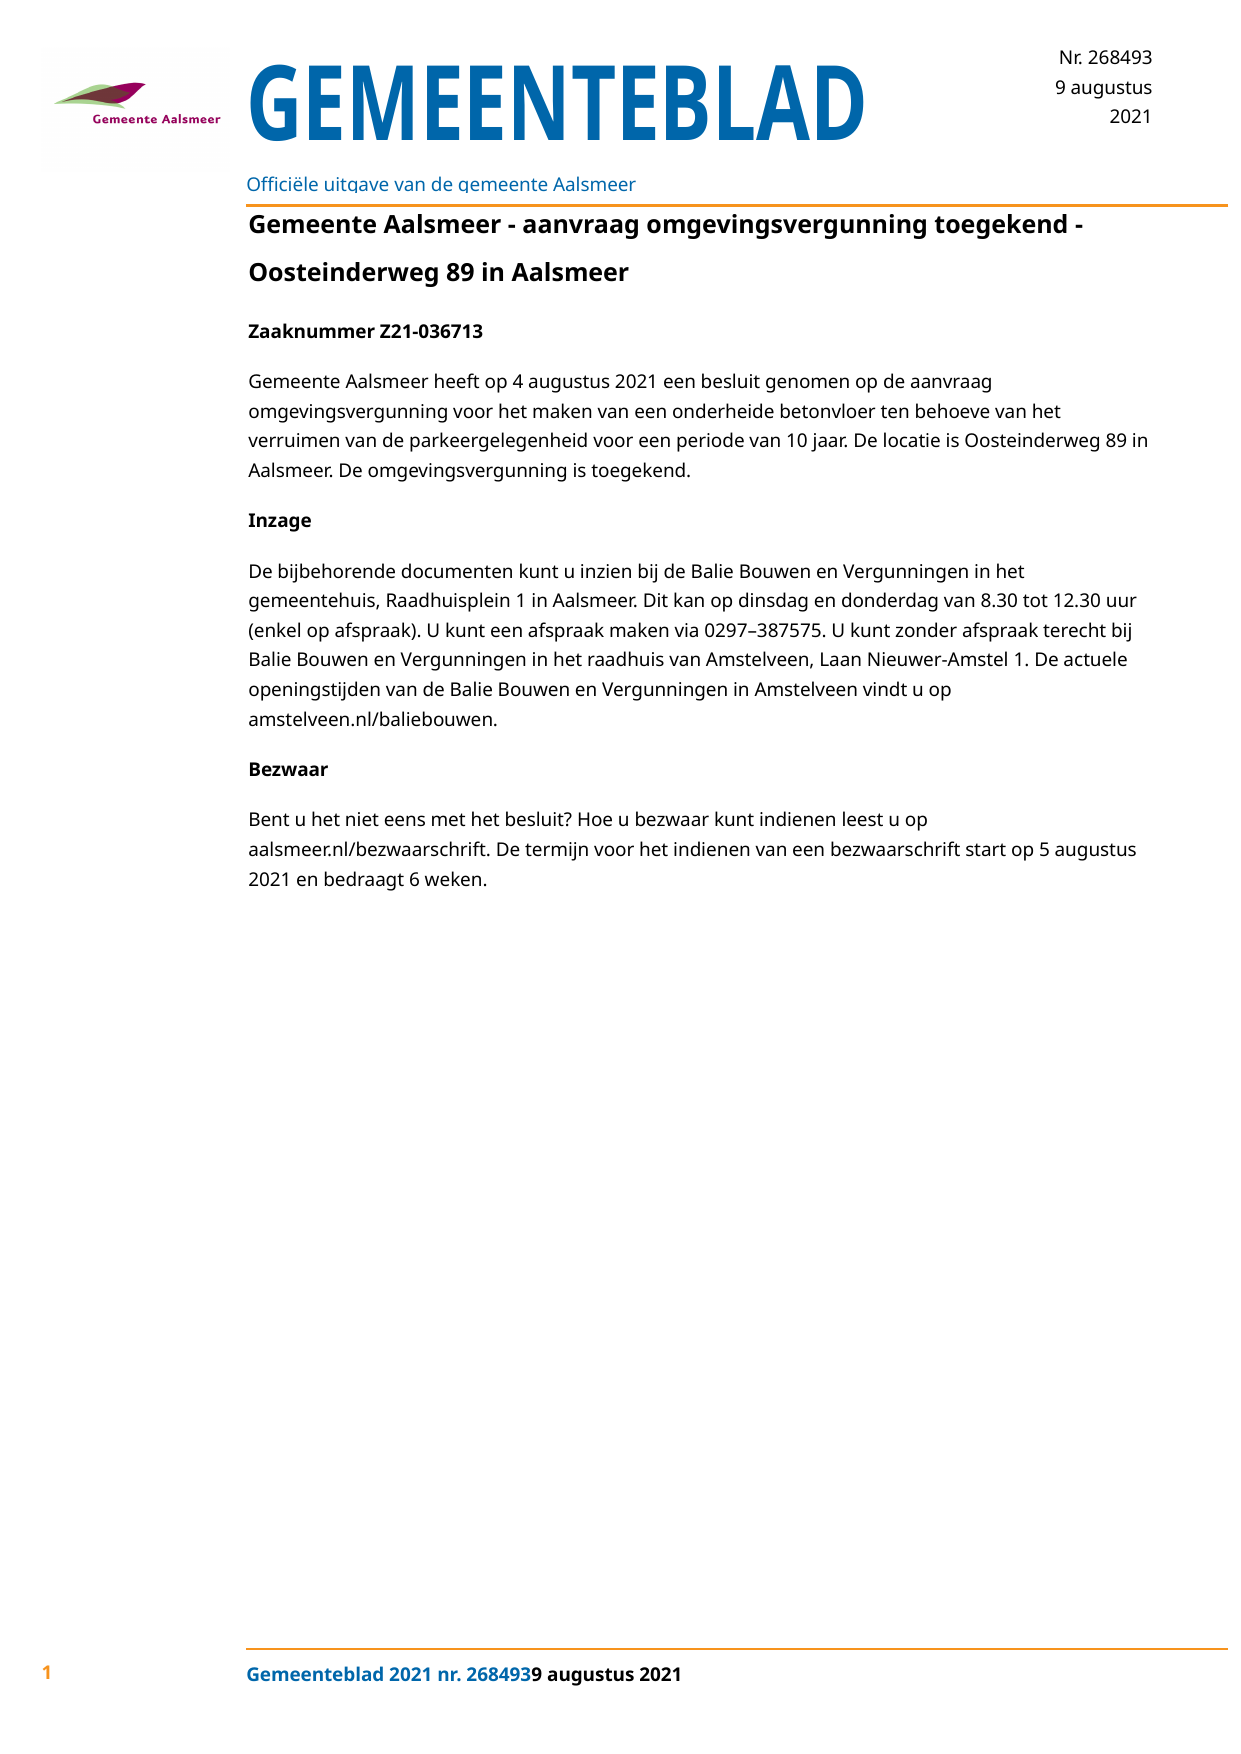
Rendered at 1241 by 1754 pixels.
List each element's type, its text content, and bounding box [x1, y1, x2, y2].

text Bezwaar [248, 756, 1152, 782]
text Zaaknummer Z21-036713 [248, 318, 1152, 344]
text De bijbehorende documenten kunt u inzien bij de Balie Bouwen en Vergunningen in het gemeentehuis, Raadhuisplein 1 in Aalsmeer. Dit kan op dinsdag en donderdag van 8.30 tot 12.30 uur (enkel op afspraak). U kunt een afspraak maken via 0297–387575. U kunt zonder afspraak terecht bij Balie Bouwen en Vergunningen in het raadhuis van Amstelveen, Laan Nieuwer-Amstel 1. De actuele openingstijden van de Balie Bouwen en Vergunningen in Amstelveen vindt u op amstelveen.nl/baliebouwen. [248, 558, 1152, 732]
text Bent u het niet eens met het besluit? Hoe u bezwaar kunt indienen leest u op aalsmeer.nl/bezwaarschrift. De termijn voor het indienen van een bezwaarschrift start op 5 augustus 2021 en bedraagt 6 weken. [248, 807, 1152, 892]
text Gemeente Aalsmeer heeft op 4 augustus 2021 een besluit genomen op de aanvraag omgevingsvergunning voor het maken van een onderheide betonvloer ten behoeve van het verruimen van de parkeergelegenheid voor een periode van 10 jaar. De locatie is Oosteinderweg 89 in Aalsmeer. De omgevingsvergunning is toegekend. [248, 368, 1152, 483]
picture [41, 47, 231, 172]
text Gemeente Aalsmeer - aanvraag omgevingsvergunning toegekend - Oosteinderweg 89 in Aalsmeer [248, 207, 1152, 288]
text Inzage [248, 507, 1152, 533]
